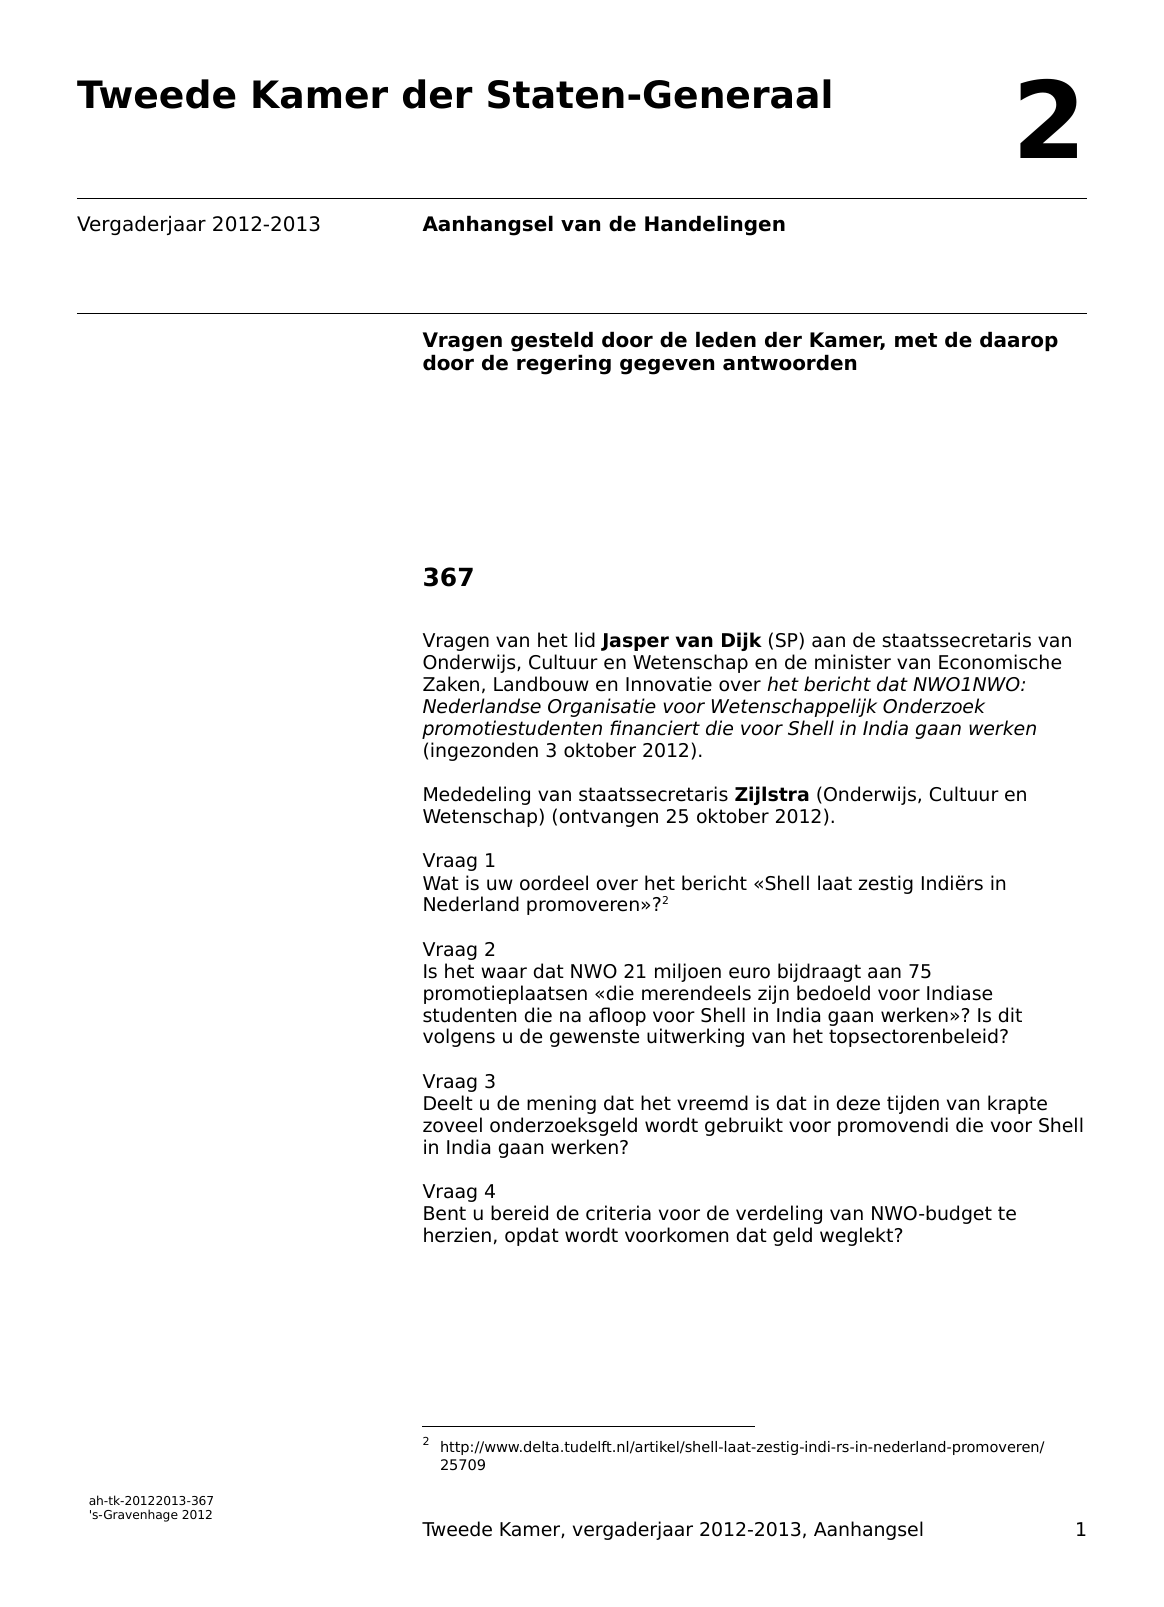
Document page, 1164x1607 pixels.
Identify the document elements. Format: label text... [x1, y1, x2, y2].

text http://www.delta.tudelft.nl/artikel/shell-laat-zestig-indi-rs-in-nederland-promoveren/25709 [422, 1435, 1087, 1474]
table_header Tweede Kamer der Staten-Generaal [77, 59, 886, 198]
text Bent u bereid de criteria voor de verdeling van NWO-budget te herzien, opdat wordt voorkomen dat geld weglekt? [422, 1203, 1087, 1247]
table_cell Vragen gesteld door de leden der Kamer, met de daarop door de regering gegeven antwoorden [422, 314, 1087, 375]
text 's-Gravenhage 2012 [88, 1508, 323, 1522]
text Vraag 3 [422, 1071, 1087, 1093]
text Mededeling van staatssecretaris Zijlstra (Onderwijs, Cultuur en Wetenschap) (ontvangen 25 oktober 2012). [422, 784, 1087, 828]
text Vraag 1 [422, 850, 1087, 872]
table_cell Vergaderjaar 2012-2013 [77, 199, 422, 313]
table_cell [77, 314, 422, 375]
text ah-tk-20122013-367 [88, 1494, 323, 1508]
text Is het waar dat NWO 21 miljoen euro bijdraagt aan 75 promotieplaatsen «die merendeels zijn bedoeld voor Indiase studenten die na afloop voor Shell in India gaan werken»? Is dit volgens u de gewenste uitwerking van het topsectorenbeleid? [422, 961, 1087, 1048]
text Wat is uw oordeel over het bericht «Shell laat zestig Indiërs in Nederland promoveren»? [422, 872, 1087, 916]
text Vragen van het lid Jasper van Dijk (SP) aan de staatssecretaris van Onderwijs, Cultuur en Wetenschap en de minister van Economische Zaken, Landbouw en Innovatie over het bericht dat NWO1NWO: Nederlandse Organisatie voor Wetenschappelijk Onderzoek promotiestudenten financiert die voor Shell in India gaan werken (ingezonden 3 oktober 2012). [422, 630, 1087, 762]
text Vraag 2 [422, 938, 1087, 961]
table_header 2 [886, 59, 1087, 198]
text Deelt u de mening dat het vreemd is dat in deze tijden van krapte zoveel onderzoeksgeld wordt gebruikt voor promovendi die voor Shell in India gaan werken? [422, 1093, 1087, 1158]
text Vraag 4 [422, 1181, 1087, 1203]
table_cell Aanhangsel van de Handelingen [422, 199, 1087, 313]
text 367 [422, 563, 1087, 592]
